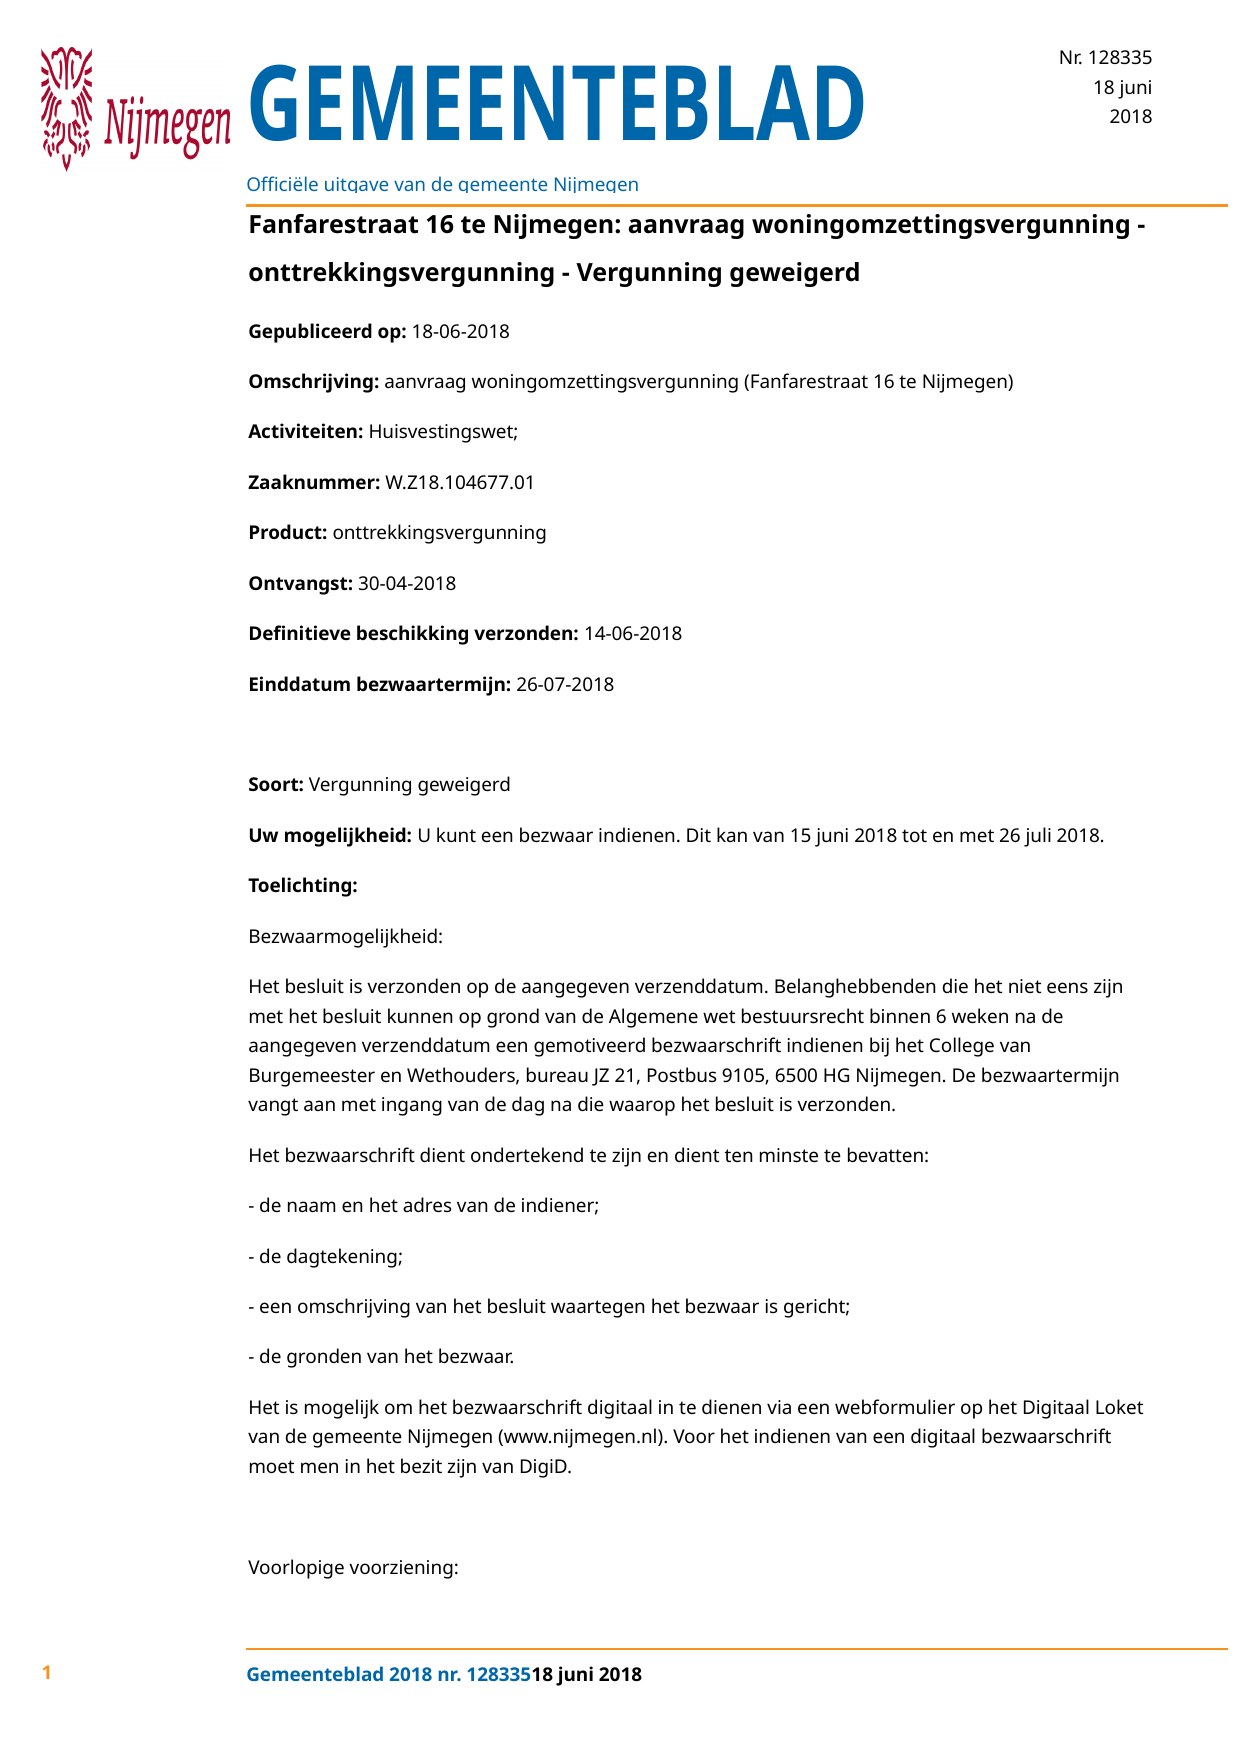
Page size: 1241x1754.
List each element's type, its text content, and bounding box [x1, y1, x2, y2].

text Activiteiten: Huisvestingswet; [248, 419, 1152, 444]
picture [41, 47, 231, 172]
text Einddatum bezwaartermijn: 26-07-2018 [248, 671, 1152, 697]
text Omschrijving: aanvraag woningomzettingsvergunning (Fanfarestraat 16 te Nijmegen) [248, 368, 1152, 394]
text Bezwaarmogelijkheid: [248, 923, 1152, 949]
text Toelichting: [248, 872, 1152, 898]
text Het bezwaarschrift dient ondertekend te zijn en dient ten minste te bevatten: [248, 1142, 1152, 1168]
text Uw mogelijkheid: U kunt een bezwaar indienen. Dit kan van 15 juni 2018 tot en met 26 juli 2018. [248, 822, 1152, 848]
text - een omschrijving van het besluit waartegen het bezwaar is gericht; [248, 1293, 1152, 1319]
text Voorlopige voorziening: [248, 1554, 1152, 1580]
text - de dagtekening; [248, 1243, 1152, 1269]
text Product: onttrekkingsvergunning [248, 519, 1152, 545]
text Ontvangst: 30-04-2018 [248, 570, 1152, 596]
text Het besluit is verzonden op de aangegeven verzenddatum. Belanghebbenden die het niet eens zijn met het besluit kunnen op grond van de Algemene wet bestuursrecht binnen 6 weken na de aangegeven verzenddatum een gemotiveerd bezwaarschrift indienen bij het College van Burgemeester en Wethouders, bureau JZ 21, Postbus 9105, 6500 HG Nijmegen. De bezwaartermijn vangt aan met ingang van de dag na die waarop het besluit is verzonden. [248, 973, 1152, 1117]
text Definitieve beschikking verzonden: 14-06-2018 [248, 620, 1152, 646]
text Zaaknummer: W.Z18.104677.01 [248, 469, 1152, 495]
text Gepubliceerd op: 18-06-2018 [248, 318, 1152, 344]
text Fanfarestraat 16 te Nijmegen: aanvraag woningomzettingsvergunning - onttrekkingsvergunning - Vergunning geweigerd [248, 207, 1152, 288]
text - de naam en het adres van de indiener; [248, 1192, 1152, 1218]
text Soort: Vergunning geweigerd [248, 772, 1152, 797]
text - de gronden van het bezwaar. [248, 1344, 1152, 1369]
text Het is mogelijk om het bezwaarschrift digitaal in te dienen via een webformulier op het Digitaal Loket van de gemeente Nijmegen (www.nijmegen.nl). Voor het indienen van een digitaal bezwaarschrift moet men in het bezit zijn van DigiD. [248, 1394, 1152, 1479]
